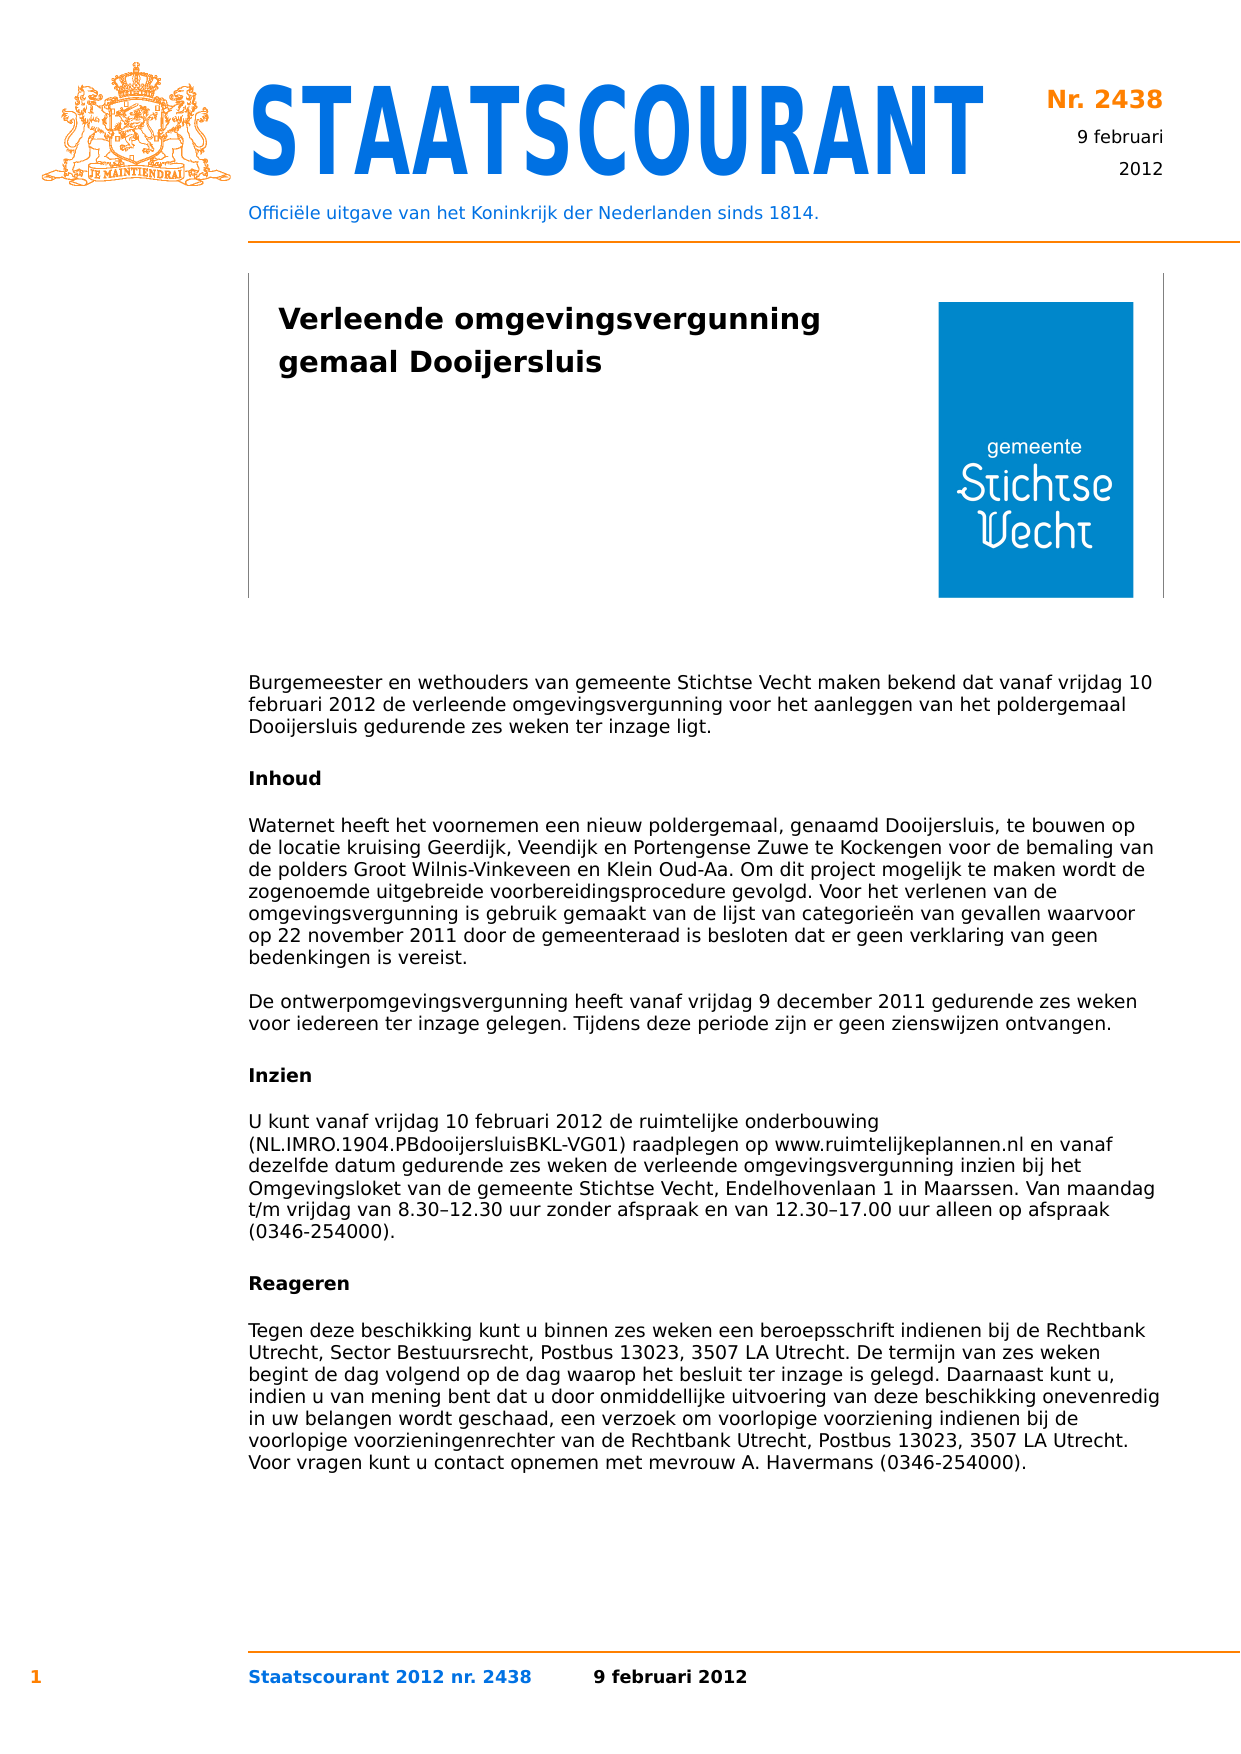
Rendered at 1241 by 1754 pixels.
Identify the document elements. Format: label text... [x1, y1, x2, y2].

subtitle Inhoud [248, 768, 1163, 790]
table_cell 2012 [998, 153, 1240, 203]
picture [1072, 444, 1081, 451]
picture [1034, 464, 1052, 500]
text Waternet heeft het voornemen een nieuw poldergemaal, genaamd Dooijersluis, te bouwen op de locatie kruising Geerdijk, Veendijk en Portengense Zuwe te Kockengen voor de bemaling van de polders Groot Wilnis-Vinkeveen en Klein Oud-Aa. Om dit project mogelijk te maken wordt de zogenoemde uitgebreide voorbereidingsprocedure gevolgd. Voor het verlenen van de omgevingsvergunning is gebruik gemaakt van de lijst van categorieën van gevallen waarvoor op 22 november 2011 door de gemeenteraad is besloten dat er geen verklaring van geen bedenkingen is vereist. [248, 815, 1163, 969]
picture [1094, 476, 1111, 501]
picture [1074, 476, 1089, 501]
picture [987, 476, 999, 500]
picture [1012, 523, 1030, 548]
picture [1042, 445, 1051, 451]
text Tegen deze beschikking kunt u binnen zes weken een beroepsschrift indienen bij de Rechtbank Utrecht, Sector Bestuursrecht, Postbus 13023, 3507 LA Utrecht. De termijn van zes weken begint de dag volgend op de dag waarop het besluit ter inzage is gelegd. Daarnaast kunt u, indien u van mening bent dat u door onmiddellijke uitvoering van deze beschikking onevenredig in uw belangen wordt geschaad, een verzoek om voorlopige voorziening indienen bij de voorlopige voorzieningenrechter van de Rechtbank Utrecht, Postbus 13023, 3507 LA Utrecht. Voor vragen kunt u contact opnemen met mevrouw A. Havermans (0346-254000). [248, 1320, 1163, 1474]
table_header Nr. 2438 [998, 62, 1240, 121]
subtitle Verleende omgevingsvergunning gemaal Dooijersluis [249, 273, 1163, 598]
text U kunt vanaf vrijdag 10 februari 2012 de ruimtelijke onderbouwing (NL.IMRO.1904.PBdooijersluisBKL-VG01) raadplegen op www.ruimtelijkeplannen.nl en vanaf dezelfde datum gedurende zes weken de verleende omgevingsvergunning inzien bij het Omgevingsloket van de gemeente Stichtse Vecht, Endelhovenlaan 1 in Maarssen. Van maandag t/m vrijdag van 8.30–12.30 uur zonder afspraak en van 12.30–17.00 uur alleen op afspraak (0346-254000). [248, 1111, 1163, 1243]
table_header STAATSCOURANT [248, 62, 998, 203]
picture [1035, 523, 1051, 548]
picture [1056, 476, 1069, 500]
table_header [25, 62, 248, 241]
picture [1013, 476, 1029, 501]
picture [979, 511, 1010, 548]
picture [1030, 445, 1039, 450]
subtitle Reageren [248, 1273, 1163, 1295]
picture [1056, 511, 1074, 548]
picture [1001, 445, 1009, 451]
text De ontwerpomgevingsvergunning heeft vanaf vrijdag 9 december 2011 gedurende zes weken voor iedereen ter inzage gelegen. Tijdens deze periode zijn er geen zienswijzen ontvangen. [248, 991, 1163, 1034]
table_cell Officiële uitgave van het Koninkrijk der Nederlanden sinds 1814. [248, 203, 1240, 241]
picture [958, 463, 984, 500]
table_cell 9 februari [998, 121, 1240, 153]
picture [41, 62, 231, 186]
text Burgemeester en wethouders van gemeente Stichtse Vecht maken bekend dat vanaf vrijdag 10 februari 2012 de verleende omgevingsvergunning voor het aanleggen van het poldergemaal Dooijersluis gedurende zes weken ter inzage ligt. [248, 672, 1163, 738]
picture [1079, 523, 1091, 548]
subtitle Inzien [248, 1064, 1163, 1086]
